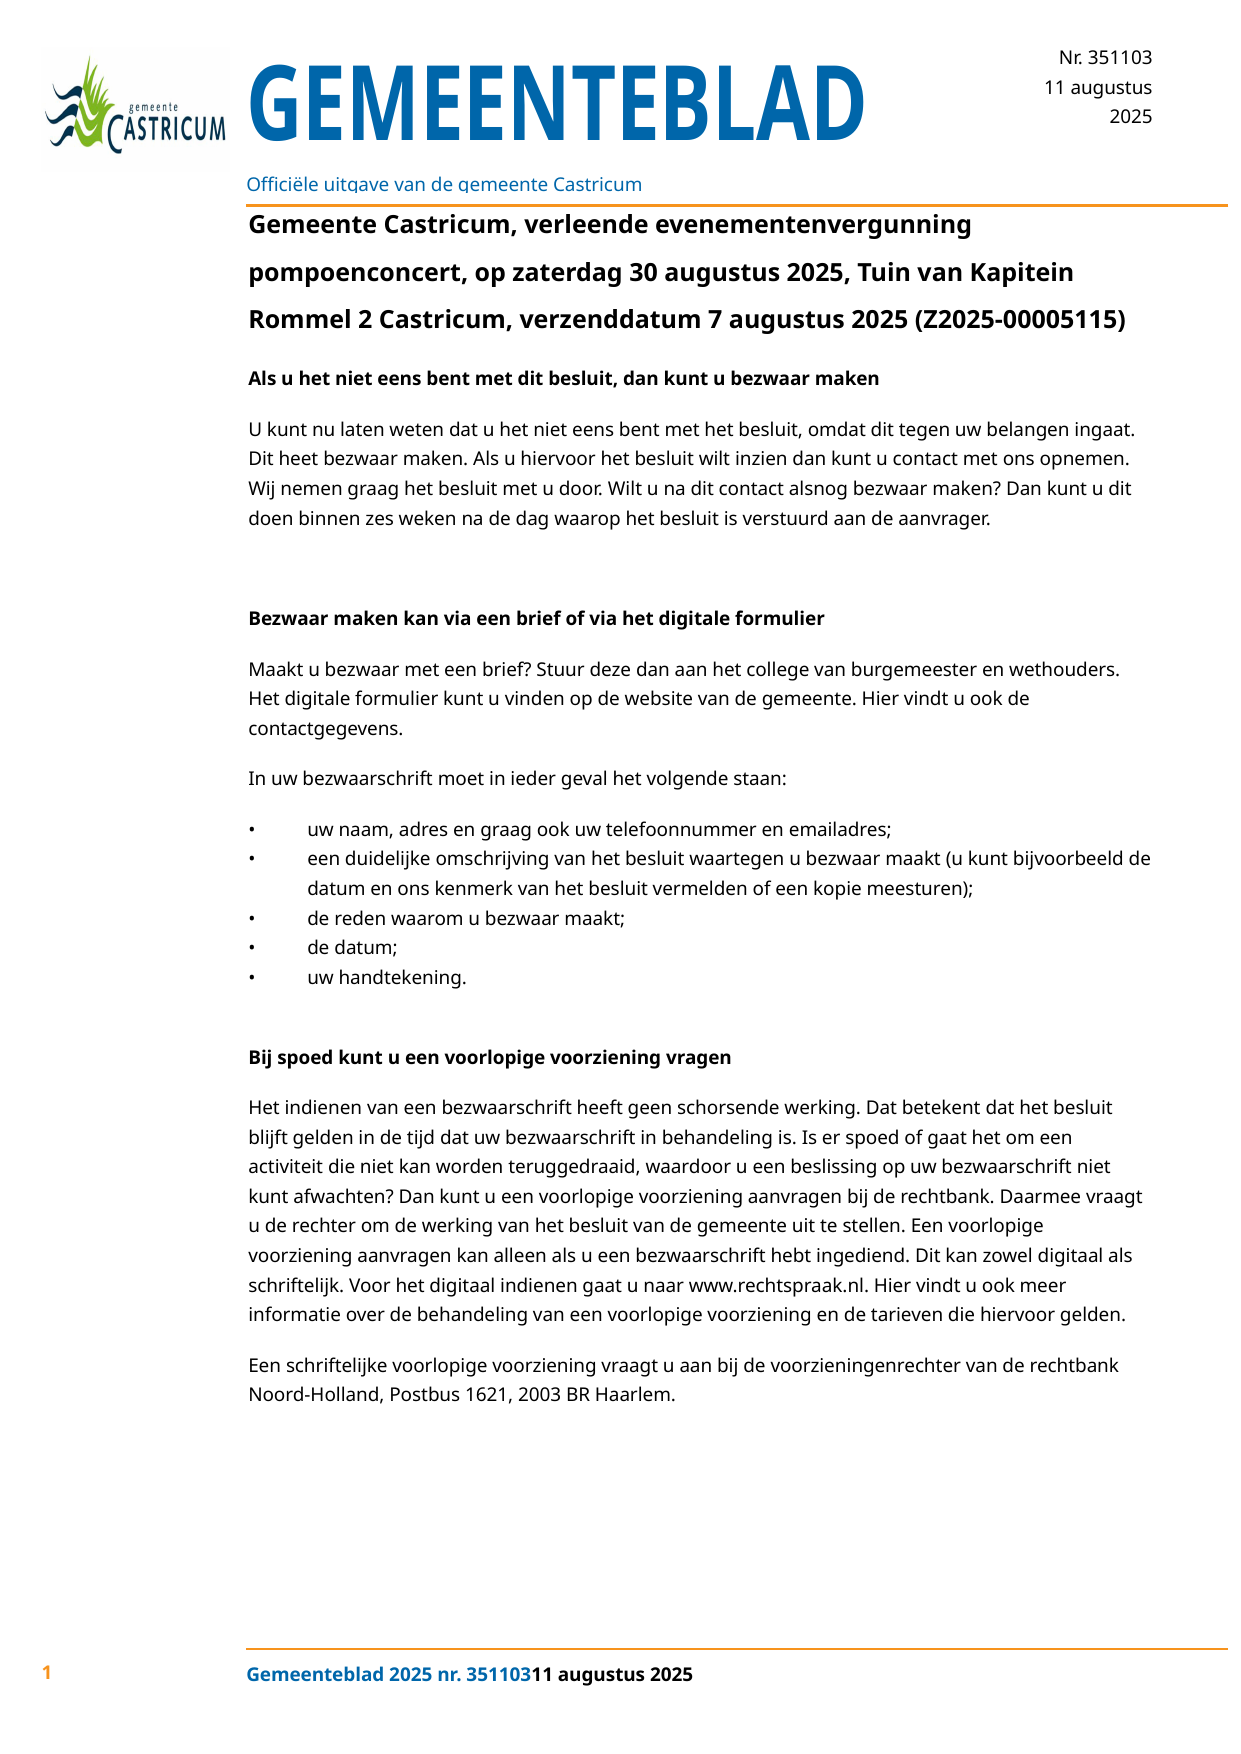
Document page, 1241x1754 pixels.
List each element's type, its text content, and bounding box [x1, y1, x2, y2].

list de reden waarom u bezwaar maakt; [248, 905, 1152, 930]
text Een schriftelijke voorlopige voorziening vraagt u aan bij de voorzieningenrechter van de rechtbank Noord-Holland, Postbus 1621, 2003 BR Haarlem. [248, 1352, 1152, 1407]
text Het indienen van een bezwaarschrift heeft geen schorsende werking. Dat betekent dat het besluit blijft gelden in de tijd dat uw bezwaarschrift in behandeling is. Is er spoed of gaat het om een activiteit die niet kan worden teruggedraaid, waardoor u een beslissing op uw bezwaarschrift niet kunt afwachten? Dan kunt u een voorlopige voorziening aanvragen bij de rechtbank. Daarmee vraagt u de rechter om de werking van het besluit van de gemeente uit te stellen. Een voorlopige voorziening aanvragen kan alleen als u een bezwaarschrift hebt ingediend. Dit kan zowel digitaal als schriftelijk. Voor het digitaal indienen gaat u naar www.rechtspraak.nl. Hier vindt u ook meer informatie over de behandeling van een voorlopige voorziening en de tarieven die hiervoor gelden. [248, 1094, 1152, 1327]
text Maakt u bezwaar met een brief? Stuur deze dan aan het college van burgemeester en wethouders. Het digitale formulier kunt u vinden op de website van de gemeente. Hier vindt u ook de contactgegevens. [248, 656, 1152, 741]
list uw naam, adres en graag ook uw telefoonnummer en emailadres; [248, 816, 1152, 842]
list uw handtekening. [248, 964, 1152, 989]
list een duidelijke omschrijving van het besluit waartegen u bezwaar maakt (u kunt bijvoorbeeld de datum en ons kenmerk van het besluit vermelden of een kopie meesturen); [248, 846, 1152, 901]
text Als u het niet eens bent met dit besluit, dan kunt u bezwaar maken [248, 366, 1152, 391]
text Gemeente Castricum, verleende evenementenvergunning pompoenconcert, op zaterdag 30 augustus 2025, Tuin van Kapitein Rommel 2 Castricum, verzenddatum 7 augustus 2025 (Z2025-00005115) [248, 207, 1152, 336]
text In uw bezwaarschrift moet in ieder geval het volgende staan: [248, 766, 1152, 791]
text Bij spoed kunt u een voorlopige voorziening vragen [248, 1044, 1152, 1069]
text U kunt nu laten weten dat u het niet eens bent met het besluit, omdat dit tegen uw belangen ingaat. Dit heet bezwaar maken. Als u hiervoor het besluit wilt inzien dan kunt u contact met ons opnemen. Wij nemen graag het besluit met u door. Wilt u na dit contact alsnog bezwaar maken? Dan kunt u dit doen binnen zes weken na de dag waarop het besluit is verstuurd aan de aanvrager. [248, 416, 1152, 530]
text Bezwaar maken kan via een brief of via het digitale formulier [248, 606, 1152, 631]
picture [41, 47, 231, 172]
list de datum; [248, 934, 1152, 960]
